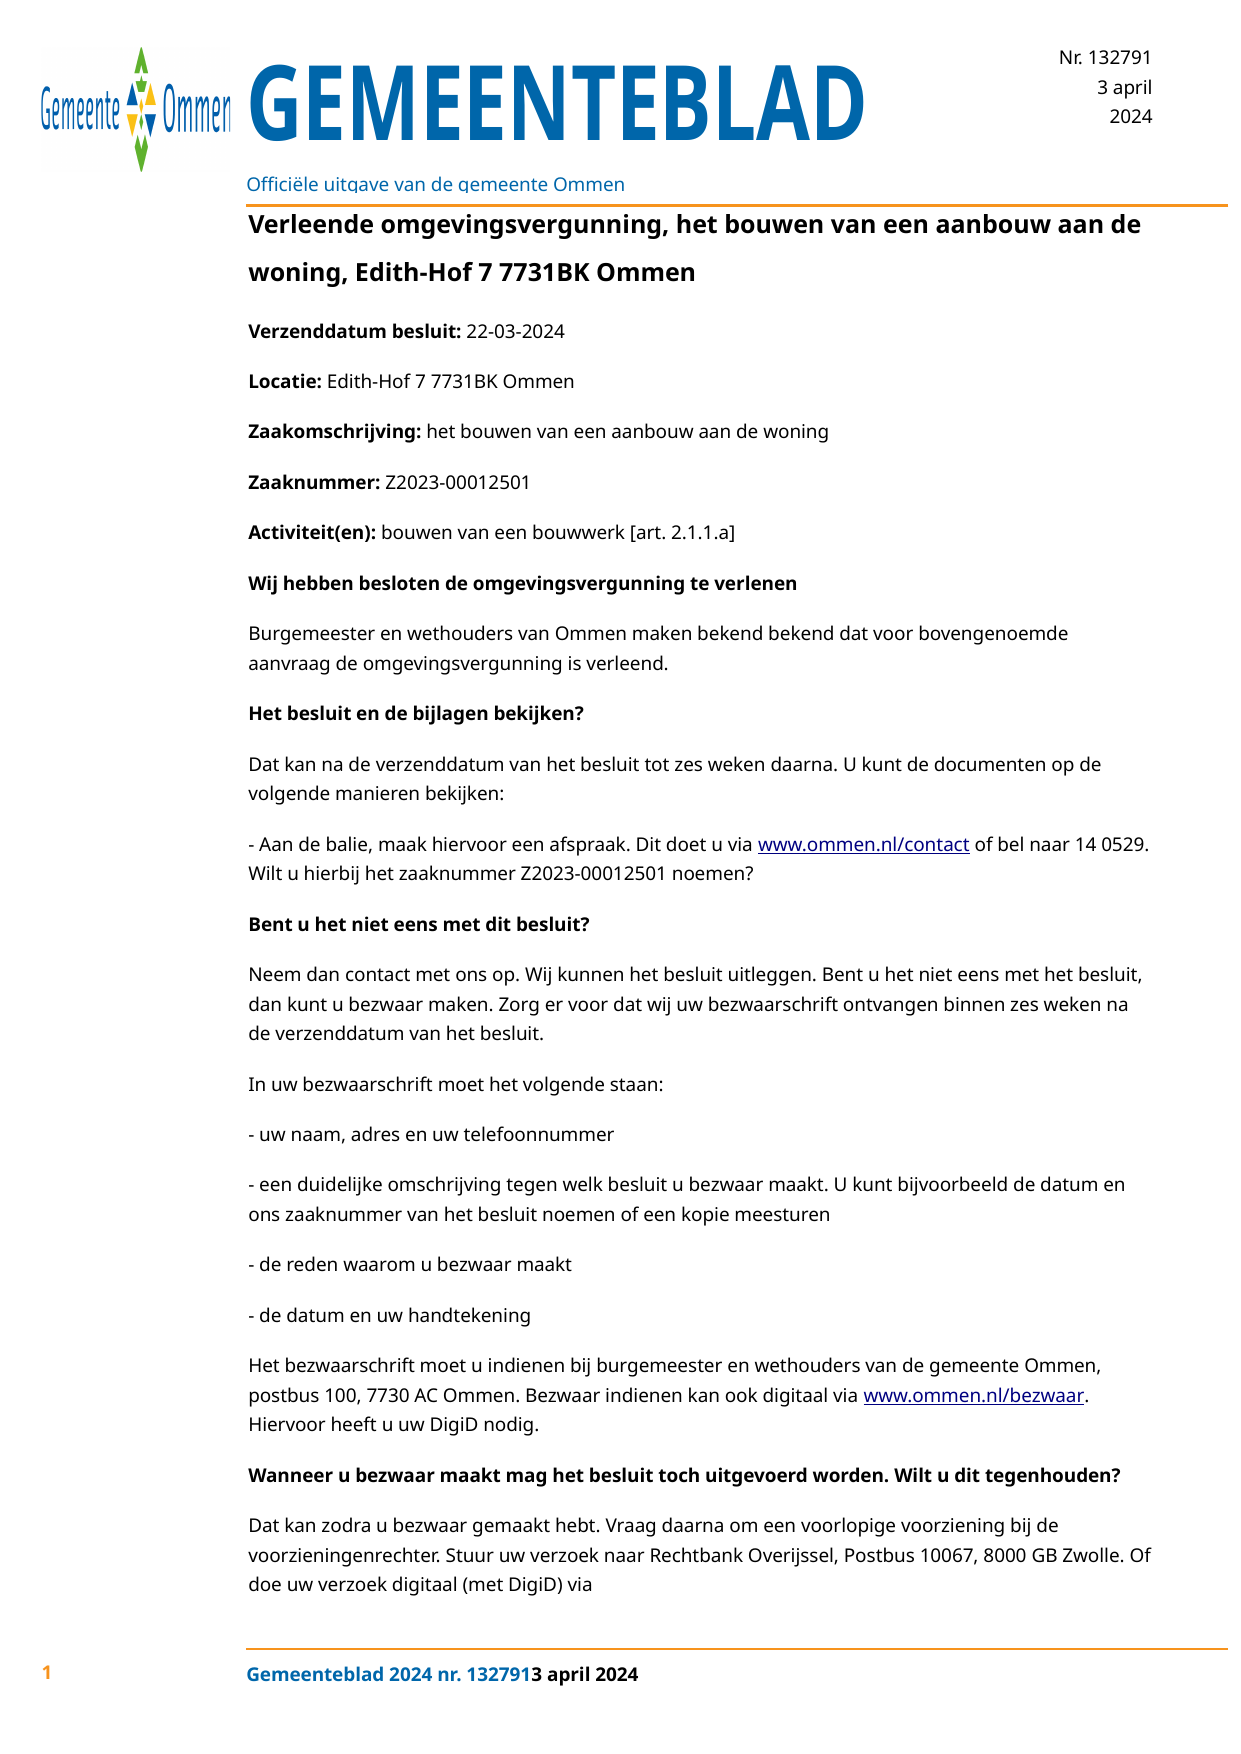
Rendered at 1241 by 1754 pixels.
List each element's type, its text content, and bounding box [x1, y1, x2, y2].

text Activiteit(en): bouwen van een bouwwerk [art. 2.1.1.a] [248, 519, 1152, 545]
text - de datum en uw handtekening [248, 1302, 1152, 1328]
text Dat kan na de verzenddatum van het besluit tot zes weken daarna. U kunt de documenten op de volgende manieren bekijken: [248, 751, 1152, 806]
text Dat kan zodra u bezwaar gemaakt hebt. Vraag daarna om een voorlopige voorziening bij de voorzieningenrechter. Stuur uw verzoek naar Rechtbank Overijssel, Postbus 10067, 8000 GB Zwolle. Of doe uw verzoek digitaal (met DigiD) via [248, 1512, 1152, 1597]
text Verzenddatum besluit: 22-03-2024 [248, 318, 1152, 344]
text Neem dan contact met ons op. Wij kunnen het besluit uitleggen. Bent u het niet eens met het besluit, dan kunt u bezwaar maken. Zorg er voor dat wij uw bezwaarschrift ontvangen binnen zes weken na de verzenddatum van het besluit. [248, 961, 1152, 1046]
text Wij hebben besloten de omgevingsvergunning te verlenen [248, 570, 1152, 596]
text Burgemeester en wethouders van Ommen maken bekend bekend dat voor bovengenoemde aanvraag de omgevingsvergunning is verleend. [248, 620, 1152, 676]
text - Aan de balie, maak hiervoor een afspraak. Dit doet u via www.ommen.nl/contact of bel naar 14 0529. Wilt u hierbij het zaaknummer Z2023-00012501 noemen? [248, 831, 1152, 886]
text Verleende omgevingsvergunning, het bouwen van een aanbouw aan de woning, Edith-Hof 7 7731BK Ommen [248, 207, 1152, 288]
picture [41, 47, 231, 172]
text - de reden waarom u bezwaar maakt [248, 1252, 1152, 1277]
text - een duidelijke omschrijving tegen welk besluit u bezwaar maakt. U kunt bijvoorbeeld de datum en ons zaaknummer van het besluit noemen of een kopie meesturen [248, 1172, 1152, 1227]
text Zaaknummer: Z2023-00012501 [248, 469, 1152, 495]
text Het besluit en de bijlagen bekijken? [248, 700, 1152, 726]
text In uw bezwaarschrift moet het volgende staan: [248, 1071, 1152, 1097]
text Het bezwaarschrift moet u indienen bij burgemeester en wethouders van de gemeente Ommen, postbus 100, 7730 AC Ommen. Bezwaar indienen kan ook digitaal via www.ommen.nl/bezwaar. Hiervoor heeft u uw DigiD nodig. [248, 1352, 1152, 1437]
text - uw naam, adres en uw telefoonnummer [248, 1121, 1152, 1147]
text Wanneer u bezwaar maakt mag het besluit toch uitgevoerd worden. Wilt u dit tegenhouden? [248, 1462, 1152, 1488]
text Bent u het niet eens met dit besluit? [248, 911, 1152, 937]
text Zaakomschrijving: het bouwen van een aanbouw aan de woning [248, 419, 1152, 444]
text Locatie: Edith-Hof 7 7731BK Ommen [248, 368, 1152, 394]
